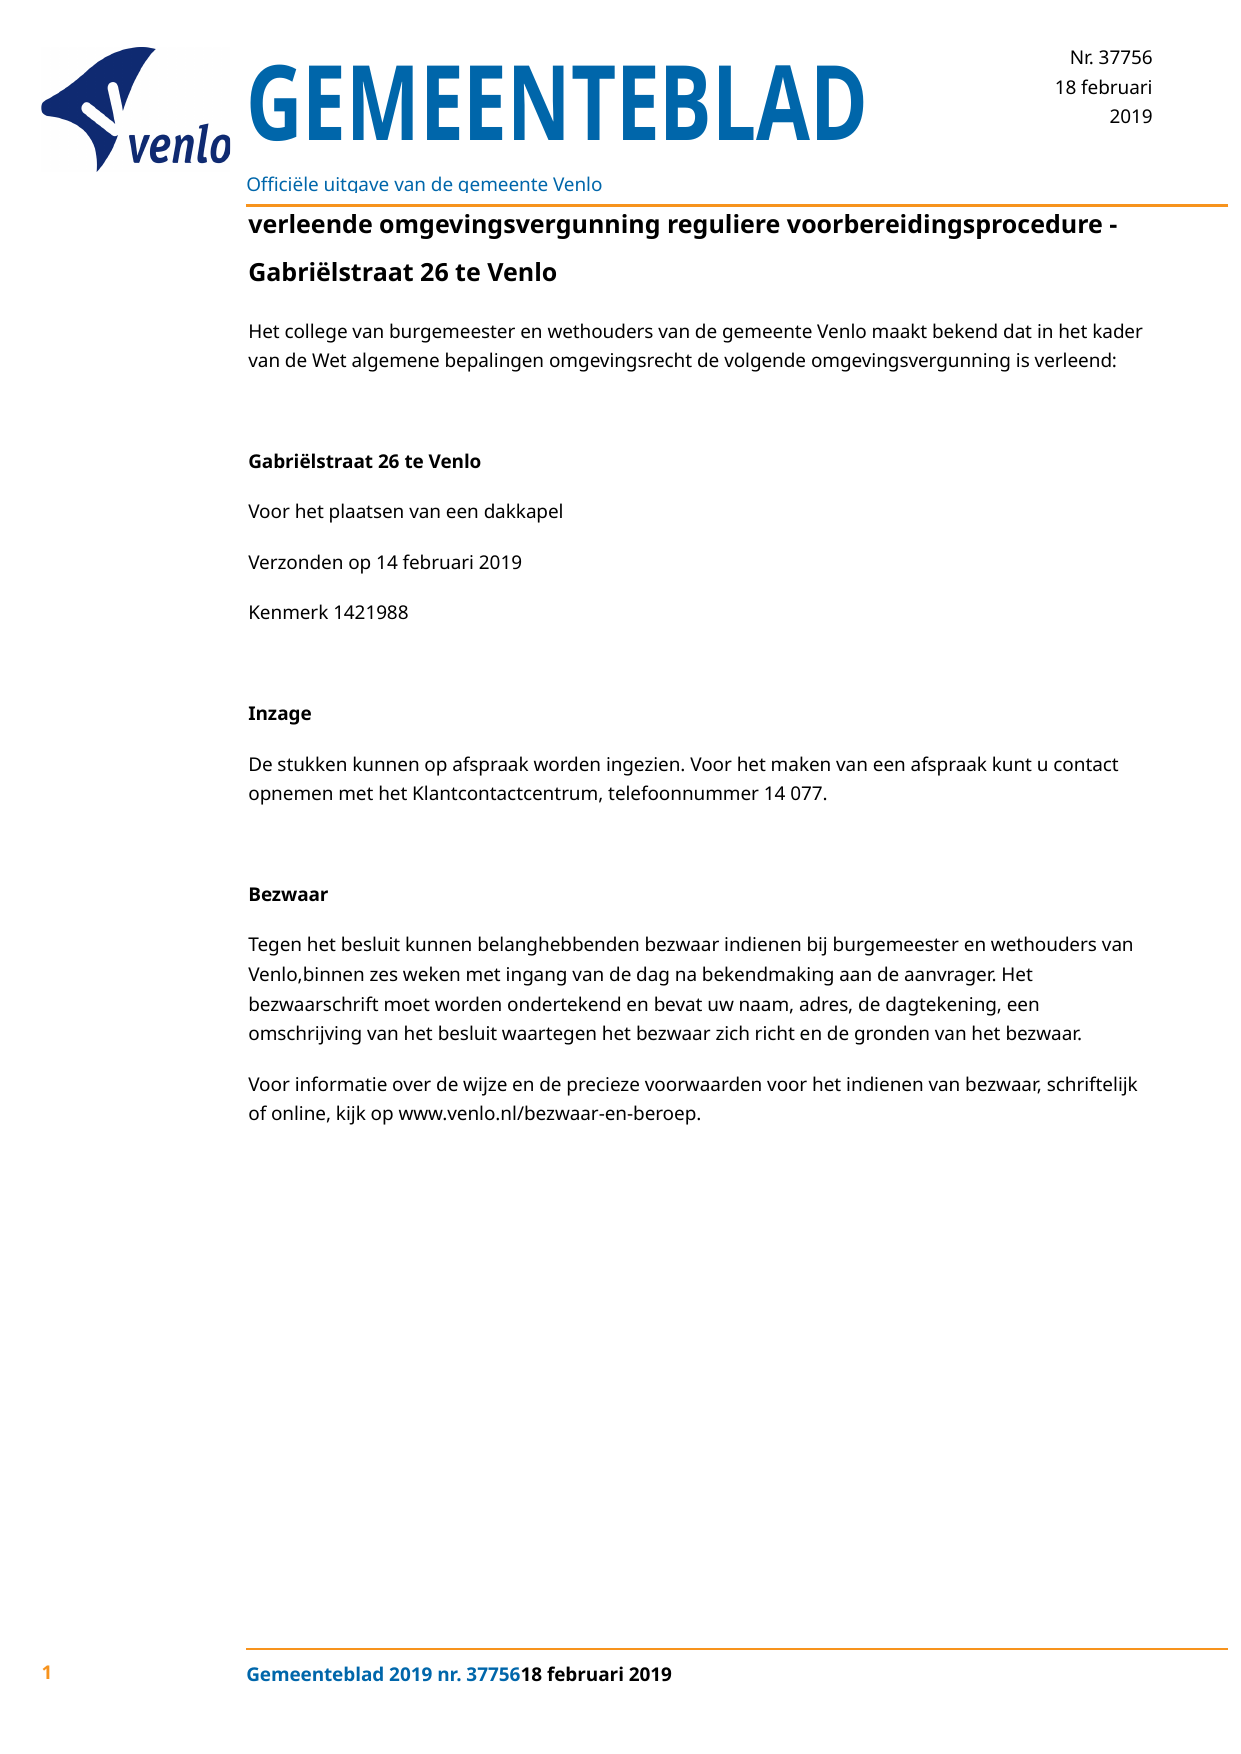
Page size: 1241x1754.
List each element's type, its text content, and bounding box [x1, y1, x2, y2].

text Bezwaar [248, 881, 1152, 907]
text Gabriëlstraat 26 te Venlo [248, 448, 1152, 474]
text Tegen het besluit kunnen belanghebbenden bezwaar indienen bij burgemeester en wethouders van Venlo,binnen zes weken met ingang van de dag na bekendmaking aan de aanvrager. Het bezwaarschrift moet worden ondertekend en bevat uw naam, adres, de dagtekening, een omschrijving van het besluit waartegen het bezwaar zich richt en de gronden van het bezwaar. [248, 932, 1152, 1046]
text Voor het plaatsen van een dakkapel [248, 499, 1152, 524]
text Voor informatie over de wijze en de precieze voorwaarden voor het indienen van bezwaar, schriftelijk of online, kijk op www.venlo.nl/bezwaar-en-beroep. [248, 1071, 1152, 1126]
text De stukken kunnen op afspraak worden ingezien. Voor het maken van een afspraak kunt u contact opnemen met het Klantcontactcentrum, telefoonnummer 14 077. [248, 751, 1152, 806]
text Het college van burgemeester en wethouders van de gemeente Venlo maakt bekend dat in het kader van de Wet algemene bepalingen omgevingsrecht de volgende omgevingsvergunning is verleend: [248, 318, 1152, 373]
text Kenmerk 1421988 [248, 599, 1152, 625]
picture [41, 47, 231, 172]
text Verzonden op 14 februari 2019 [248, 549, 1152, 575]
text verleende omgevingsvergunning reguliere voorbereidingsprocedure - Gabriëlstraat 26 te Venlo [248, 207, 1152, 288]
text Inzage [248, 700, 1152, 726]
